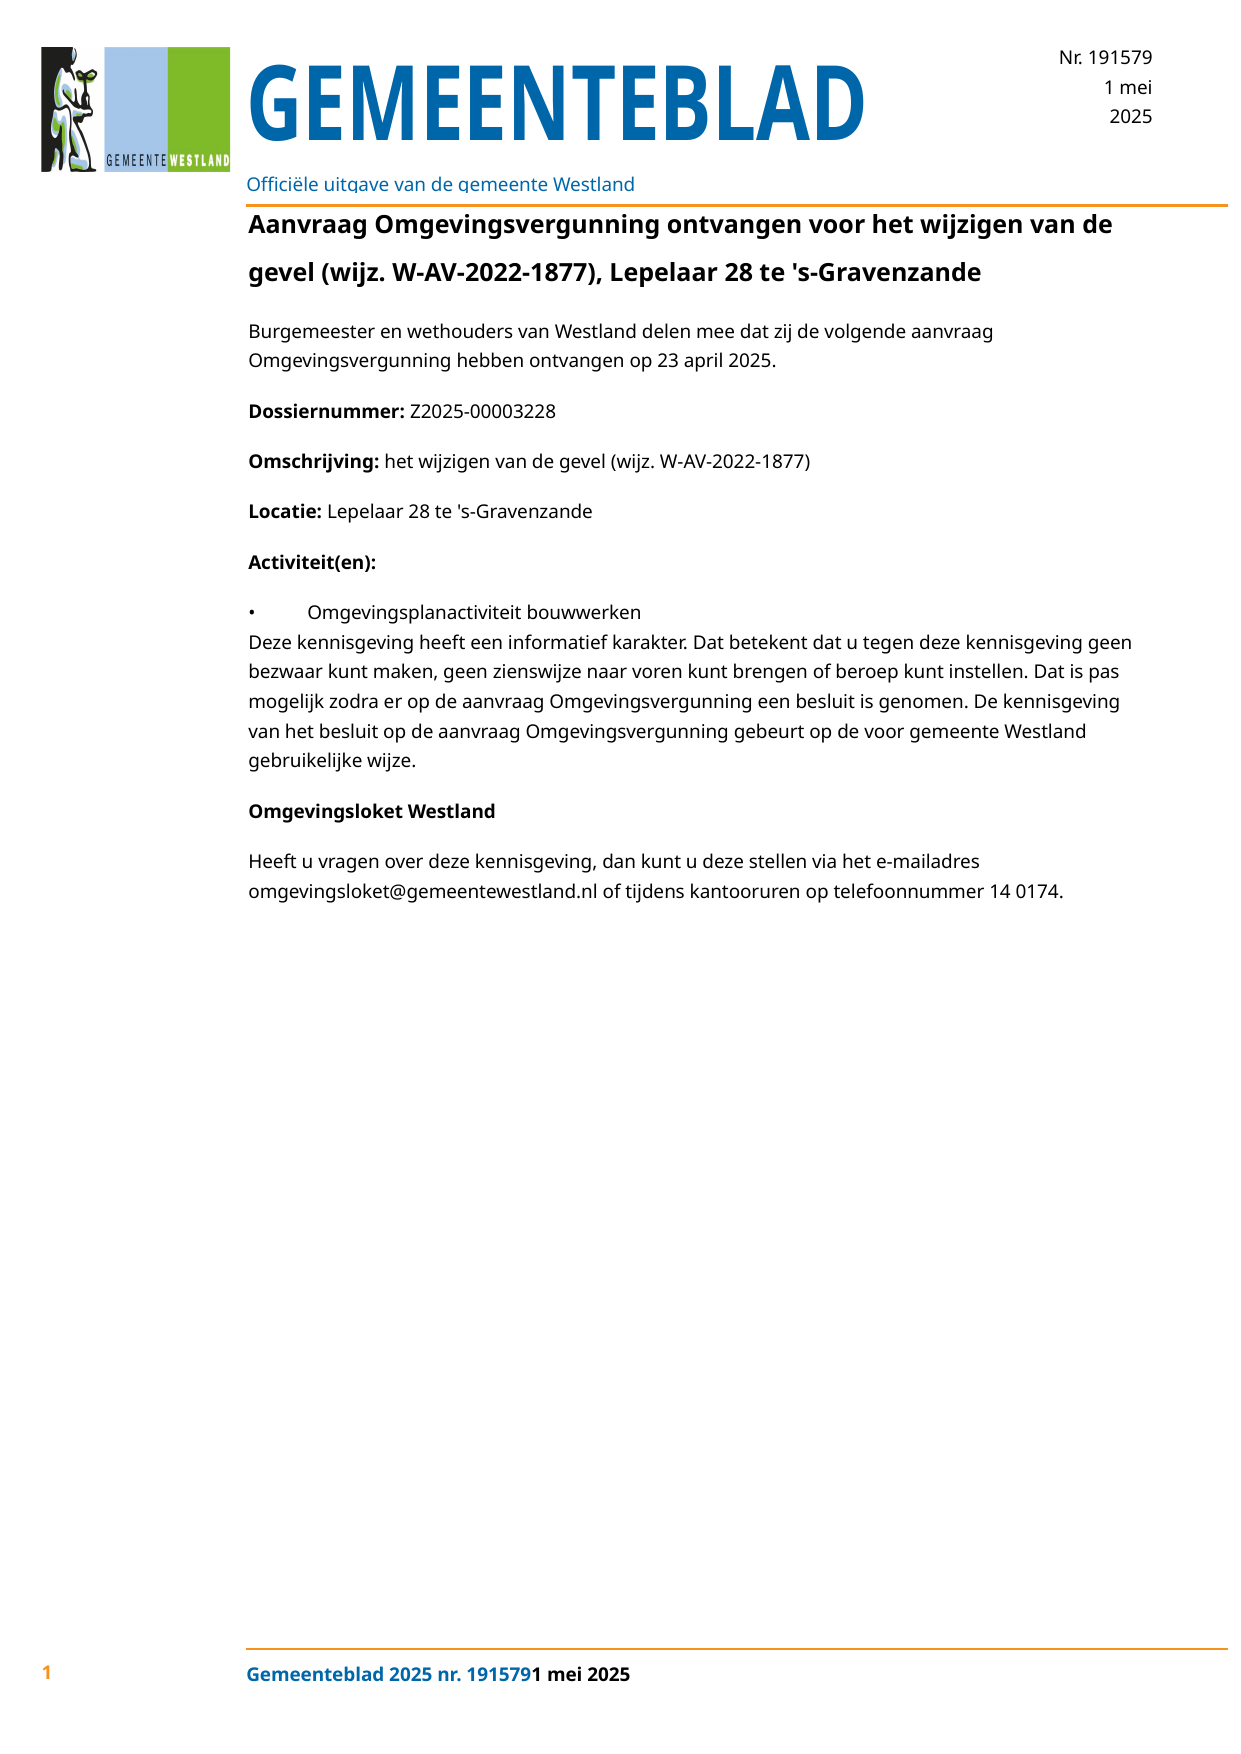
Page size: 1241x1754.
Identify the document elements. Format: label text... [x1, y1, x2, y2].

text Dossiernummer: Z2025-00003228 [248, 398, 1152, 424]
list Omgevingsplanactiviteit bouwwerken [248, 599, 1152, 625]
picture [41, 47, 231, 172]
text Aanvraag Omgevingsvergunning ontvangen voor het wijzigen van de gevel (wijz. W-AV-2022-1877), Lepelaar 28 te 's-Gravenzande [248, 207, 1152, 288]
text Activiteit(en): [248, 549, 1152, 575]
text Omgevingsloket Westland [248, 798, 1152, 824]
text Burgemeester en wethouders van Westland delen mee dat zij de volgende aanvraag Omgevingsvergunning hebben ontvangen op 23 april 2025. [248, 318, 1152, 373]
text Omschrijving: het wijzigen van de gevel (wijz. W-AV-2022-1877) [248, 448, 1152, 474]
text Deze kennisgeving heeft een informatief karakter. Dat betekent dat u tegen deze kennisgeving geen bezwaar kunt maken, geen zienswijze naar voren kunt brengen of beroep kunt instellen. Dat is pas mogelijk zodra er op de aanvraag Omgevingsvergunning een besluit is genomen. De kennisgeving van het besluit op de aanvraag Omgevingsvergunning gebeurt op de voor gemeente Westland gebruikelijke wijze. [248, 629, 1152, 773]
text Heeft u vragen over deze kennisgeving, dan kunt u deze stellen via het e-mailadres omgevingsloket@gemeentewestland.nl of tijdens kantooruren op telefoonnummer 14 0174. [248, 848, 1152, 904]
text Locatie: Lepelaar 28 te 's-Gravenzande [248, 499, 1152, 524]
